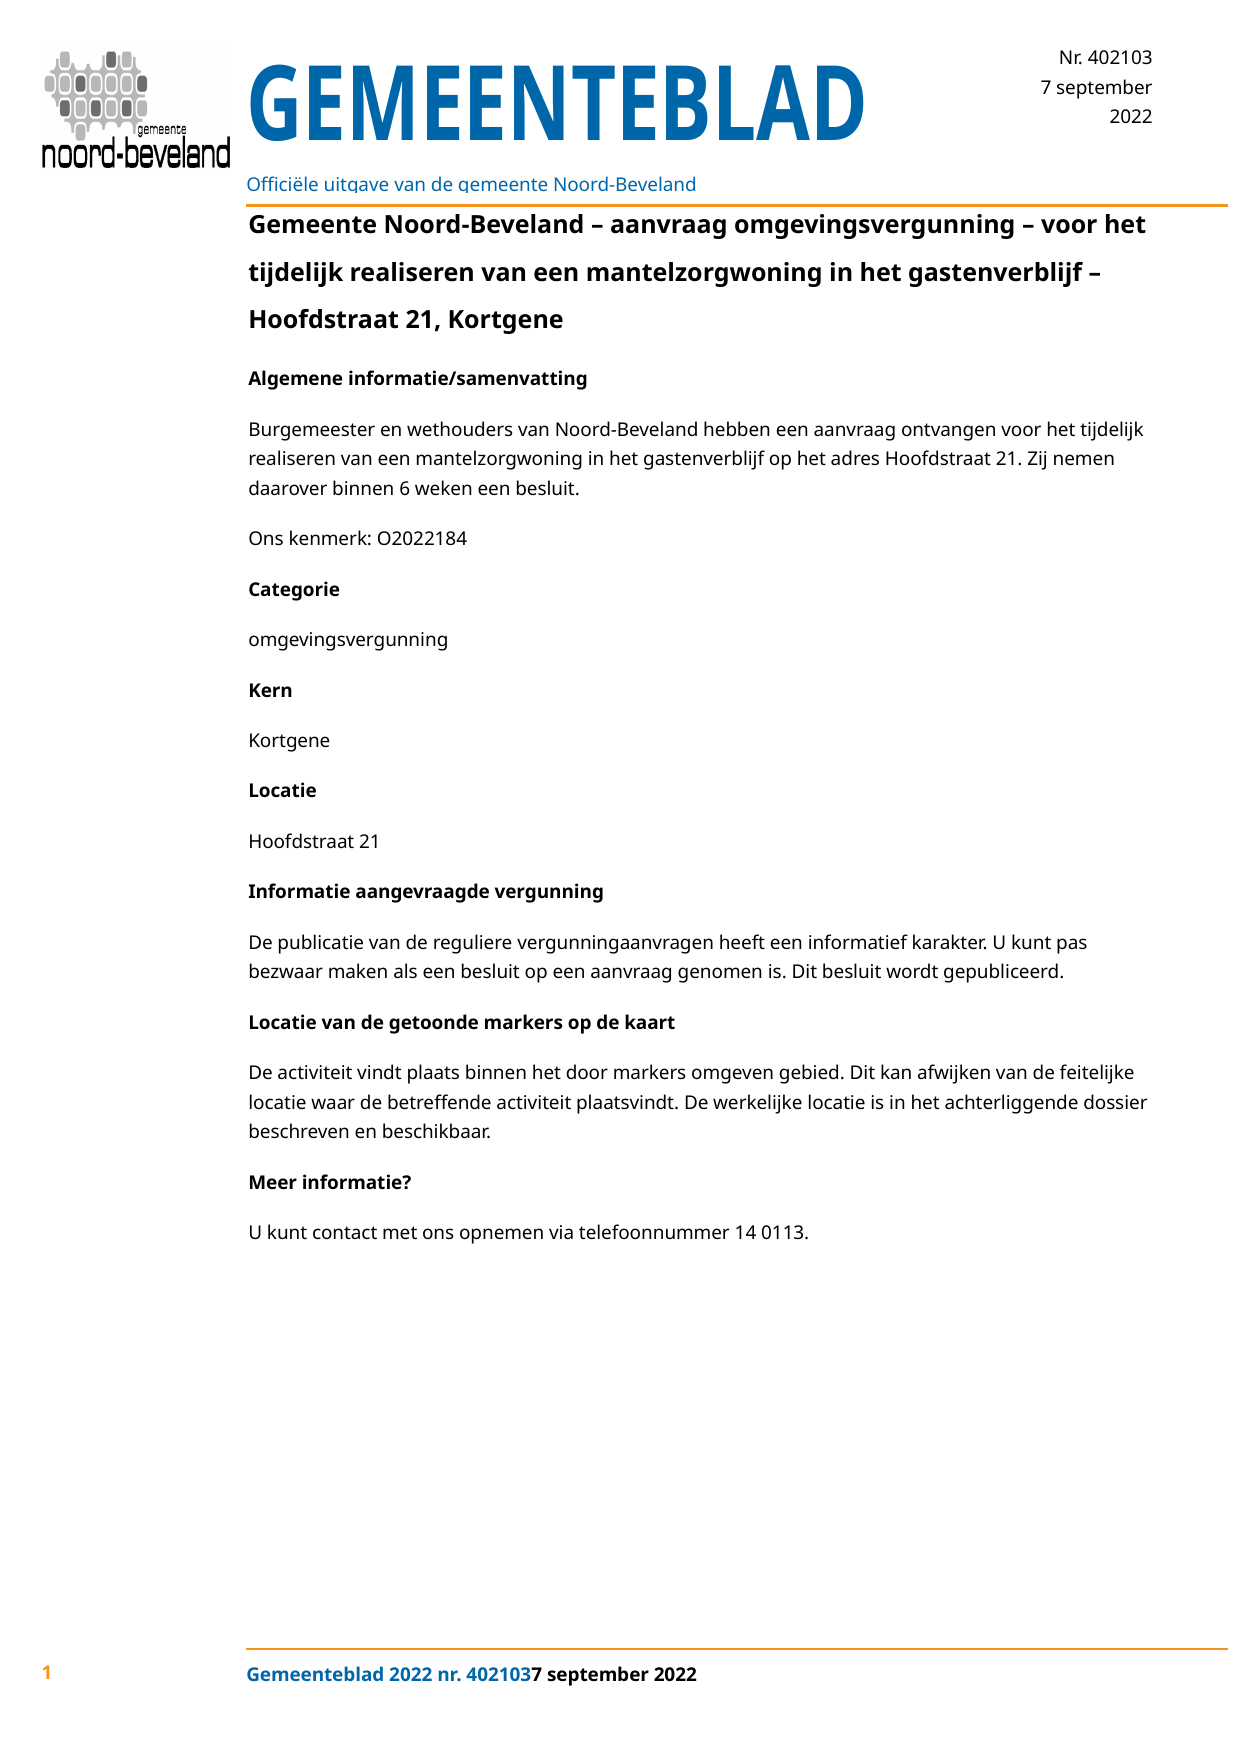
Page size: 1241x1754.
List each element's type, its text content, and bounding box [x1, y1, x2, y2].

text Meer informatie? [248, 1169, 1152, 1194]
text Kortgene [248, 727, 1152, 753]
text De activiteit vindt plaats binnen het door markers omgeven gebied. Dit kan afwijken van de feitelijke locatie waar de betreffende activiteit plaatsvindt. De werkelijke locatie is in het achterliggende dossier beschreven en beschikbaar. [248, 1059, 1152, 1144]
picture [41, 47, 231, 172]
text Gemeente Noord-Beveland – aanvraag omgevingsvergunning – voor het tijdelijk realiseren van een mantelzorgwoning in het gastenverblijf – Hoofdstraat 21, Kortgene [248, 207, 1152, 336]
text U kunt contact met ons opnemen via telefoonnummer 14 0113. [248, 1219, 1152, 1245]
text Burgemeester en wethouders van Noord-Beveland hebben een aanvraag ontvangen voor het tijdelijk realiseren van een mantelzorgwoning in het gastenverblijf op het adres Hoofdstraat 21. Zij nemen daarover binnen 6 weken een besluit. [248, 416, 1152, 501]
text Informatie aangevraagde vergunning [248, 878, 1152, 904]
text Categorie [248, 576, 1152, 602]
text Hoofdstraat 21 [248, 828, 1152, 854]
text De publicatie van de reguliere vergunningaanvragen heeft een informatief karakter. U kunt pas bezwaar maken als een besluit op een aanvraag genomen is. Dit besluit wordt gepubliceerd. [248, 929, 1152, 984]
text Locatie van de getoonde markers op de kaart [248, 1009, 1152, 1034]
text Algemene informatie/samenvatting [248, 366, 1152, 391]
text Locatie [248, 778, 1152, 803]
text omgevingsvergunning [248, 626, 1152, 652]
text Kern [248, 677, 1152, 702]
text Ons kenmerk: O2022184 [248, 526, 1152, 551]
